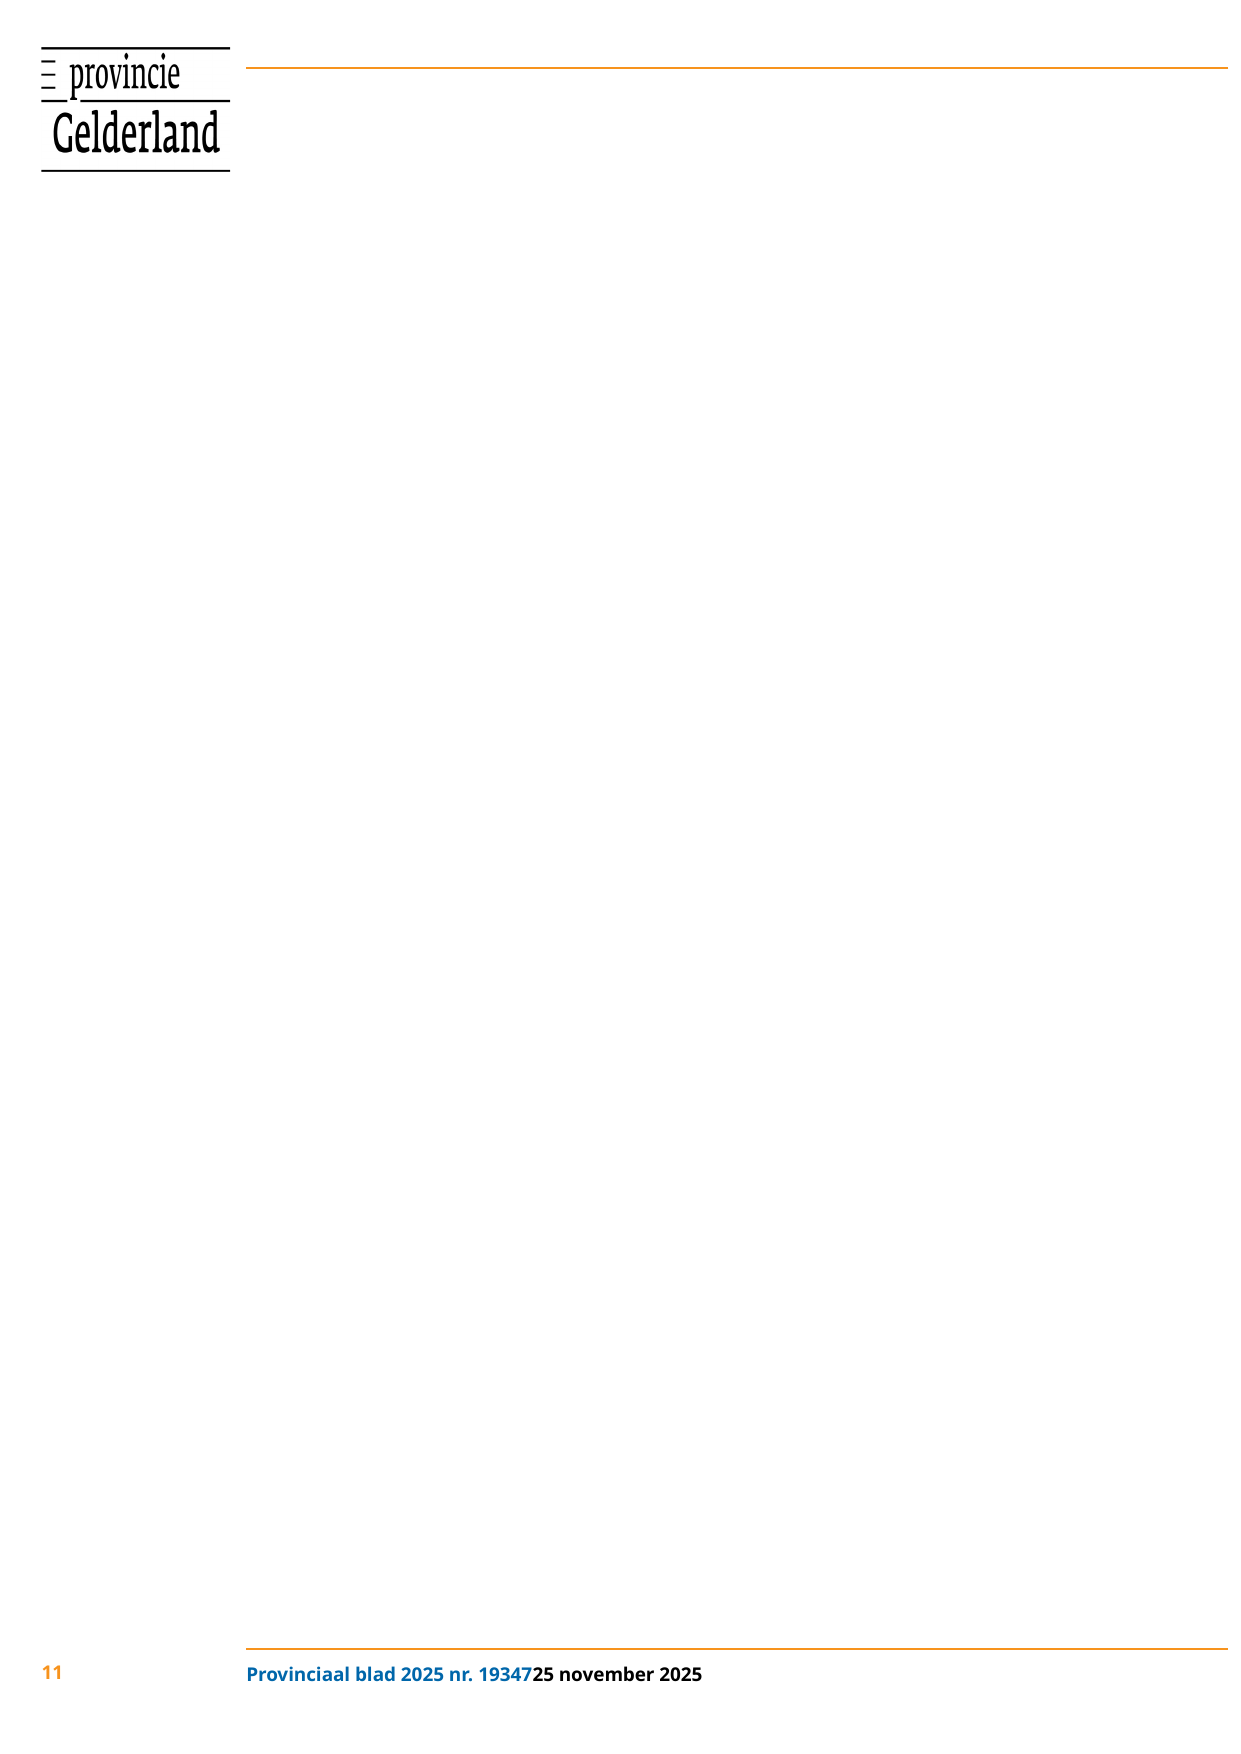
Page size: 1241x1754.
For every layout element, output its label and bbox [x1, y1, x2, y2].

picture [41, 47, 231, 172]
